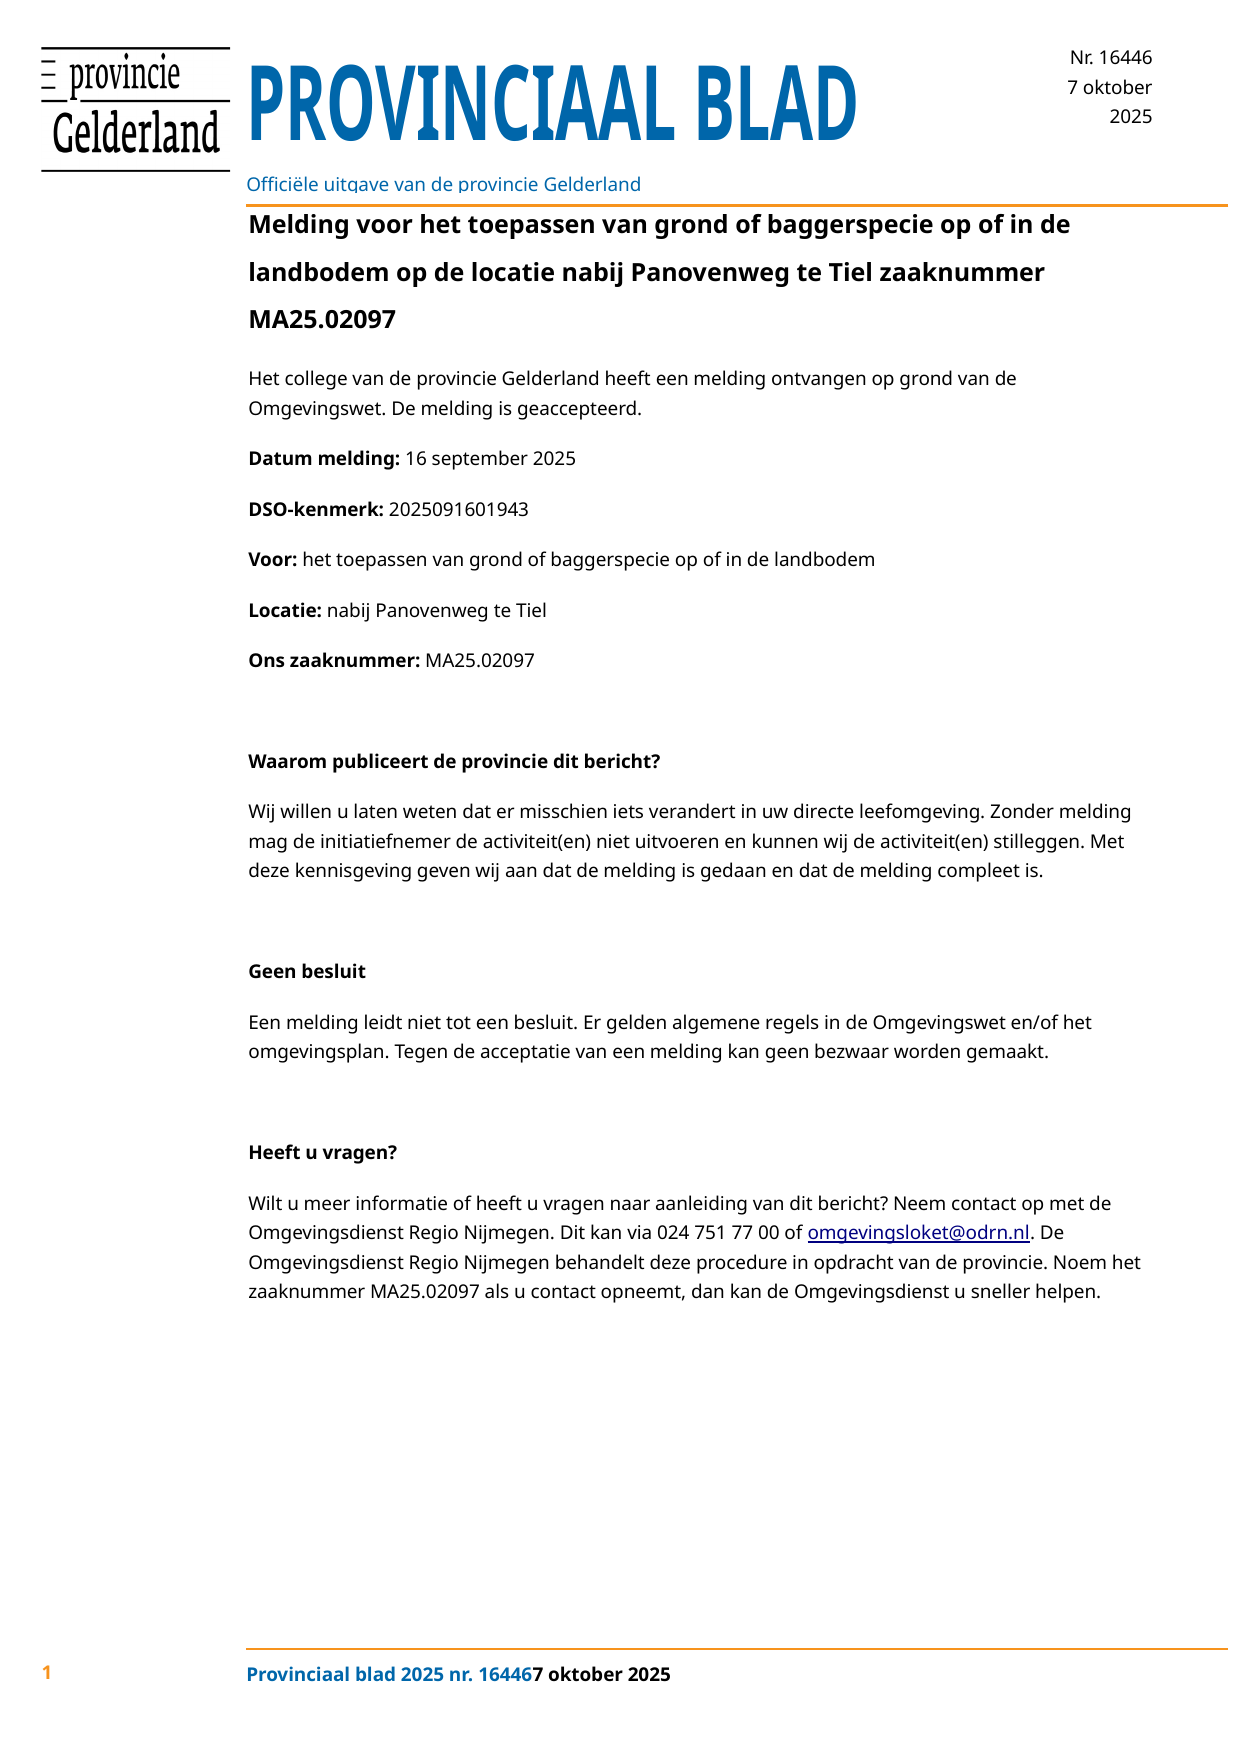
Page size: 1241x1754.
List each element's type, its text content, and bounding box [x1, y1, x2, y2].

text Locatie: nabij Panovenweg te Tiel [248, 597, 1152, 622]
text Geen besluit [248, 958, 1152, 984]
text Wilt u meer informatie of heeft u vragen naar aanleiding van dit bericht? Neem contact op met de Omgevingsdienst Regio Nijmegen. Dit kan via 024 751 77 00 of omgevingsloket@odrn.nl. De Omgevingsdienst Regio Nijmegen behandelt deze procedure in opdracht van de provincie. Noem het zaaknummer MA25.02097 als u contact opneemt, dan kan de Omgevingsdienst u sneller helpen. [248, 1190, 1152, 1304]
text Voor: het toepassen van grond of baggerspecie op of in de landbodem [248, 546, 1152, 572]
text Waarom publiceert de provincie dit bericht? [248, 748, 1152, 774]
text Wij willen u laten weten dat er misschien iets verandert in uw directe leefomgeving. Zonder melding mag de initiatiefnemer de activiteit(en) niet uitvoeren en kunnen wij de activiteit(en) stilleggen. Met deze kennisgeving geven wij aan dat de melding is gedaan en dat de melding compleet is. [248, 798, 1152, 883]
text Datum melding: 16 september 2025 [248, 446, 1152, 471]
text Ons zaaknummer: MA25.02097 [248, 647, 1152, 673]
text Heeft u vragen? [248, 1139, 1152, 1165]
text Een melding leidt niet tot een besluit. Er gelden algemene regels in de Omgevingswet en/of het omgevingsplan. Tegen de acceptatie van een melding kan geen bezwaar worden gemaakt. [248, 1009, 1152, 1064]
picture [41, 47, 231, 172]
text DSO-kenmerk: 2025091601943 [248, 496, 1152, 522]
text Het college van de provincie Gelderland heeft een melding ontvangen op grond van de Omgevingswet. De melding is geaccepteerd. [248, 366, 1152, 421]
text Melding voor het toepassen van grond of baggerspecie op of in de landbodem op de locatie nabij Panovenweg te Tiel zaaknummer MA25.02097 [248, 207, 1152, 336]
